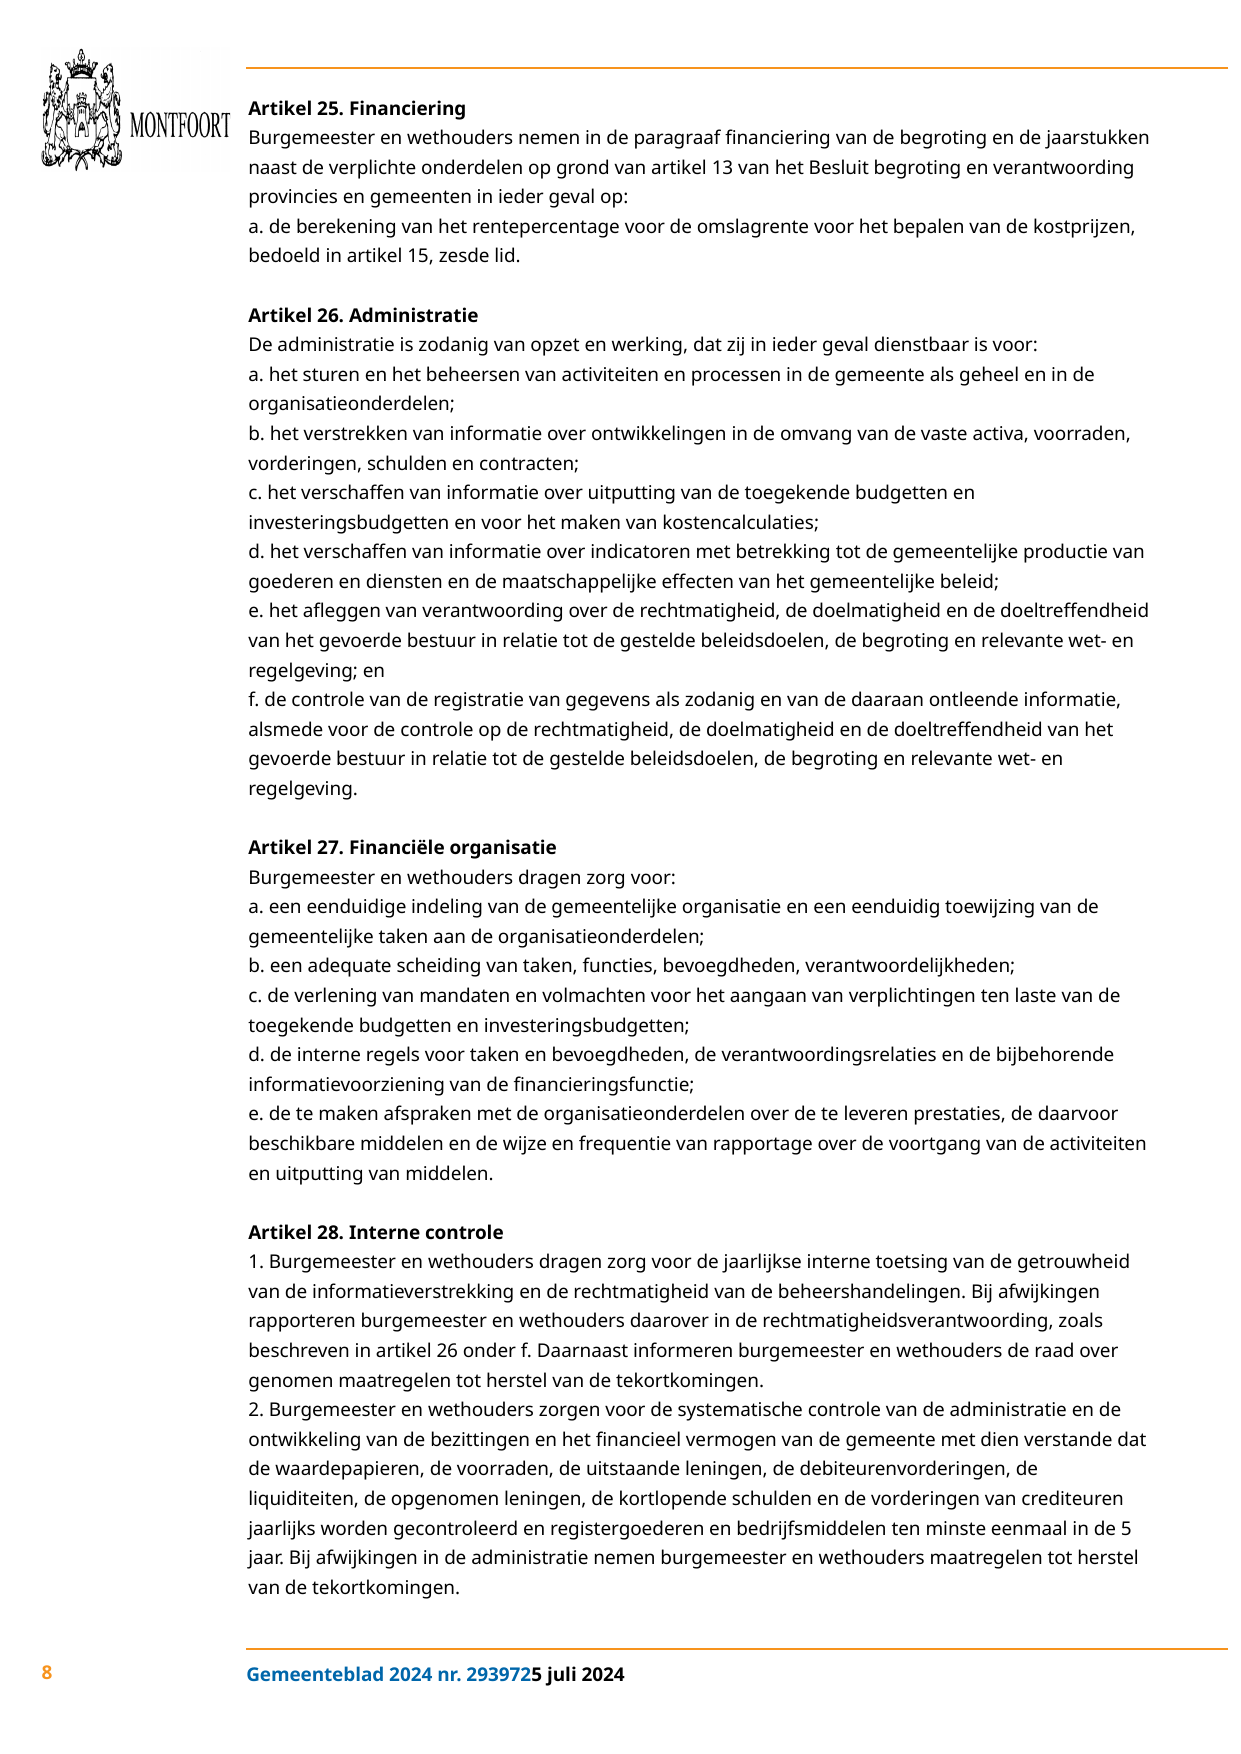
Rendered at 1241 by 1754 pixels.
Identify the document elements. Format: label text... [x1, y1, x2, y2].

text Burgemeester en wethouders nemen in de paragraaf financiering van de begroting en de jaarstukken naast de verplichte onderdelen op grond van artikel 13 van het Besluit begroting en verantwoording provincies en gemeenten in ieder geval op: [248, 124, 1152, 209]
text b. het verstrekken van informatie over ontwikkelingen in de omvang van de vaste activa, voorraden, vorderingen, schulden en contracten; [248, 420, 1152, 476]
text Artikel 26. Administratie [248, 302, 1152, 328]
text c. de verlening van mandaten en volmachten voor het aangaan van verplichtingen ten laste van de toegekende budgetten en investeringsbudgetten; [248, 982, 1152, 1038]
text De administratie is zodanig van opzet en werking, dat zij in ieder geval dienstbaar is voor: [248, 331, 1152, 357]
text e. het afleggen van verantwoording over de rechtmatigheid, de doelmatigheid en de doeltreffendheid van het gevoerde bestuur in relatie tot de gestelde beleidsdoelen, de begroting en relevante wet- en regelgeving; en [248, 598, 1152, 683]
text Artikel 25. Financiering [248, 95, 1152, 121]
text Artikel 28. Interne controle [248, 1219, 1152, 1245]
text b. een adequate scheiding van taken, functies, bevoegdheden, verantwoordelijkheden; [248, 953, 1152, 978]
text Burgemeester en wethouders dragen zorg voor: [248, 864, 1152, 890]
text 1. Burgemeester en wethouders dragen zorg voor de jaarlijkse interne toetsing van de getrouwheid van de informatieverstrekking en de rechtmatigheid van de beheershandelingen. Bij afwijkingen rapporteren burgemeester en wethouders daarover in de rechtmatigheidsverantwoording, zoals beschreven in artikel 26 onder f. Daarnaast informeren burgemeester en wethouders de raad over genomen maatregelen tot herstel van de tekortkomingen. [248, 1248, 1152, 1393]
text d. het verschaffen van informatie over indicatoren met betrekking tot de gemeentelijke productie van goederen en diensten en de maatschappelijke effecten van het gemeentelijke beleid; [248, 538, 1152, 594]
picture [41, 47, 231, 172]
text 2. Burgemeester en wethouders zorgen voor de systematische controle van de administratie en de ontwikkeling van de bezittingen en het financieel vermogen van de gemeente met dien verstande dat de waardepapieren, de voorraden, de uitstaande leningen, de debiteurenvorderingen, de liquiditeiten, de opgenomen leningen, de kortlopende schulden en de vorderingen van crediteuren jaarlijks worden gecontroleerd en registergoederen en bedrijfsmiddelen ten minste eenmaal in de 5 jaar. Bij afwijkingen in de administratie nemen burgemeester en wethouders maatregelen tot herstel van de tekortkomingen. [248, 1396, 1152, 1600]
text a. het sturen en het beheersen van activiteiten en processen in de gemeente als geheel en in de organisatieonderdelen; [248, 361, 1152, 416]
text c. het verschaffen van informatie over uitputting van de toegekende budgetten en investeringsbudgetten en voor het maken van kostencalculaties; [248, 479, 1152, 535]
text a. een eenduidige indeling van de gemeentelijke organisatie en een eenduidig toewijzing van de gemeentelijke taken aan de organisatieonderdelen; [248, 893, 1152, 949]
text d. de interne regels voor taken en bevoegdheden, de verantwoordingsrelaties en de bijbehorende informatievoorziening van de financieringsfunctie; [248, 1041, 1152, 1097]
text Artikel 27. Financiële organisatie [248, 834, 1152, 860]
text f. de controle van de registratie van gegevens als zodanig en van de daaraan ontleende informatie, alsmede voor de controle op de rechtmatigheid, de doelmatigheid en de doeltreffendheid van het gevoerde bestuur in relatie tot de gestelde beleidsdoelen, de begroting en relevante wet- en regelgeving. [248, 686, 1152, 801]
text a. de berekening van het rentepercentage voor de omslagrente voor het bepalen van de kostprijzen, bedoeld in artikel 15, zesde lid. [248, 213, 1152, 268]
text e. de te maken afspraken met de organisatieonderdelen over de te leveren prestaties, de daarvoor beschikbare middelen en de wijze en frequentie van rapportage over de voortgang van de activiteiten en uitputting van middelen. [248, 1101, 1152, 1186]
